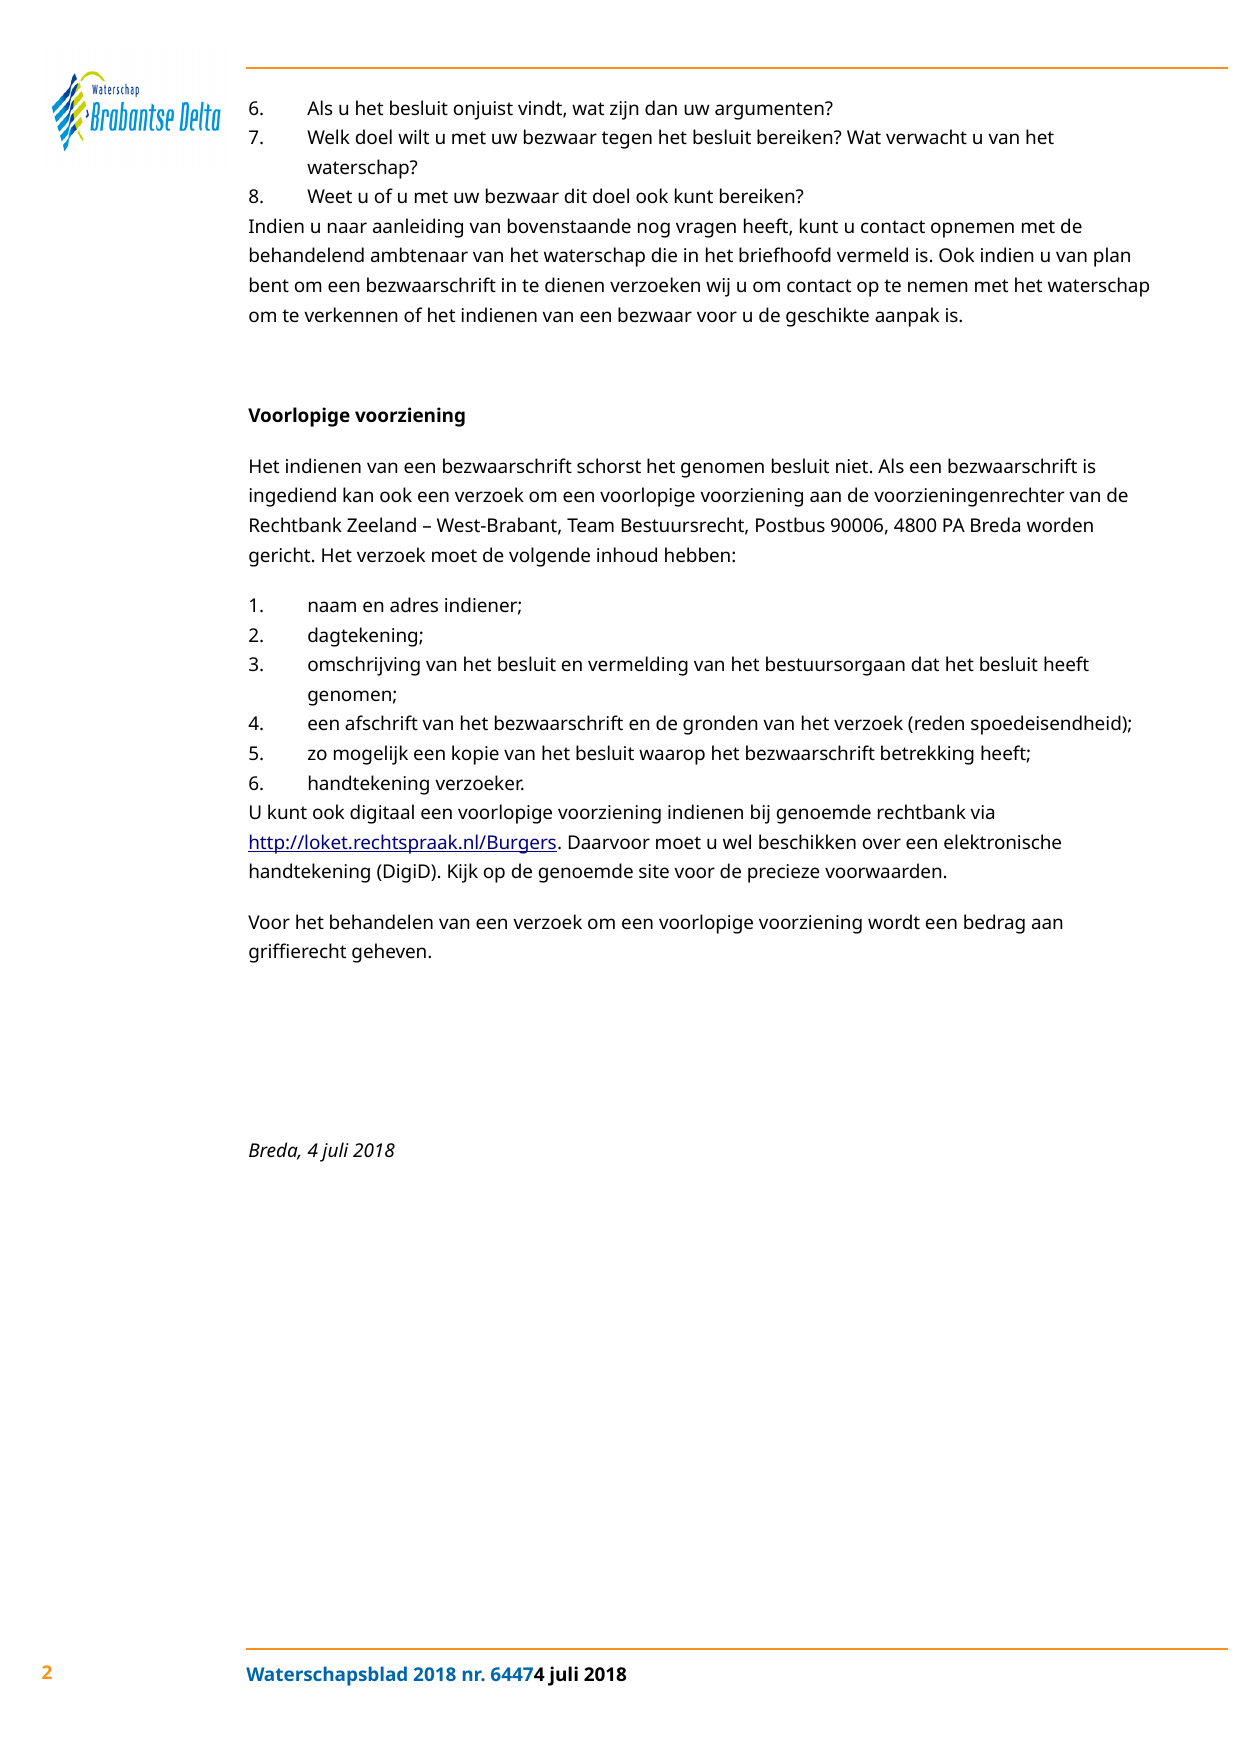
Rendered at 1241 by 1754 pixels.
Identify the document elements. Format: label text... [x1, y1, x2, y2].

list naam en adres indiener; [248, 592, 1152, 618]
text Het indienen van een bezwaarschrift schorst het genomen besluit niet. Als een bezwaarschrift is ingediend kan ook een verzoek om een voorlopige voorziening aan de voorzieningenrechter van de Rechtbank Zeeland – West-Brabant, Team Bestuursrecht, Postbus 90006, 4800 PA Breda worden gericht. Het verzoek moet de volgende inhoud hebben: [248, 453, 1152, 568]
text Voor het behandelen van een verzoek om een voorlopige voorziening wordt een bedrag aan griffierecht geheven. [248, 909, 1152, 964]
list Als u het besluit onjuist vindt, wat zijn dan uw argumenten? [248, 95, 1152, 121]
list Welk doel wilt u met uw bezwaar tegen het besluit bereiken? Wat verwacht u van het waterschap? [248, 124, 1152, 180]
text Indien u naar aanleiding van bovenstaande nog vragen heeft, kunt u contact opnemen met de behandelend ambtenaar van het waterschap die in het briefhoofd vermeld is. Ook indien u van plan bent om een bezwaarschrift in te dienen verzoeken wij u om contact op te nemen met het waterschap om te verkennen of het indienen van een bezwaar voor u de geschikte aanpak is. [248, 213, 1152, 328]
list Weet u of u met uw bezwaar dit doel ook kunt bereiken? [248, 183, 1152, 209]
list omschrijving van het besluit en vermelding van het bestuursorgaan dat het besluit heeft genomen; [248, 651, 1152, 707]
list dagtekening; [248, 622, 1152, 648]
text U kunt ook digitaal een voorlopige voorziening indienen bij genoemde rechtbank via http://loket.rechtspraak.nl/Burgers. Daarvoor moet u wel beschikken over een elektronische handtekening (DigiD). Kijk op de genoemde site voor de precieze voorwaarden. [248, 799, 1152, 884]
text Breda, 4 juli 2018 [248, 1138, 1152, 1163]
picture [41, 47, 231, 172]
text Voorlopige voorziening [248, 403, 1152, 428]
list handtekening verzoeker. [248, 770, 1152, 796]
list een afschrift van het bezwaarschrift en de gronden van het verzoek (reden spoedeisendheid); [248, 711, 1152, 736]
list zo mogelijk een kopie van het besluit waarop het bezwaarschrift betrekking heeft; [248, 740, 1152, 766]
